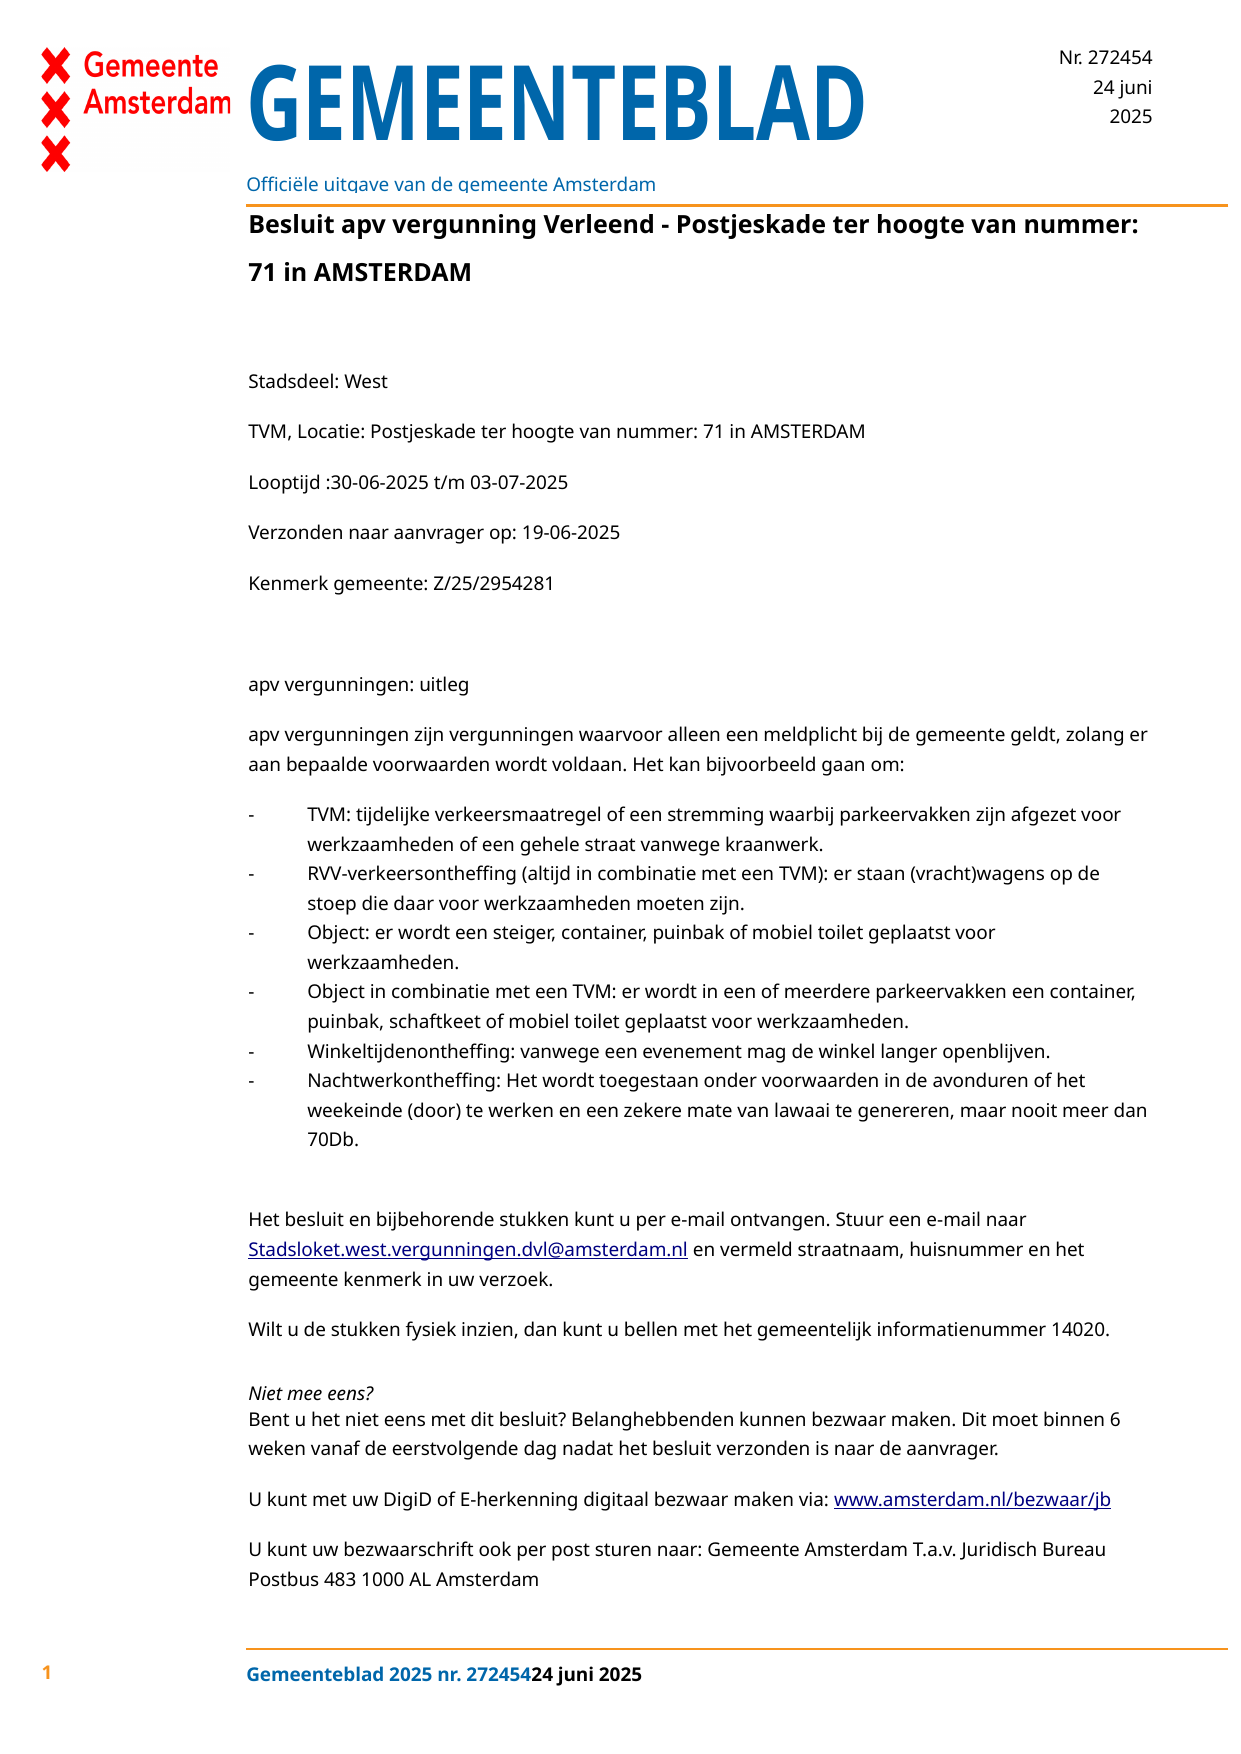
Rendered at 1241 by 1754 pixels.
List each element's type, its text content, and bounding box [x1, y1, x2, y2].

text Besluit apv vergunning Verleend - Postjeskade ter hoogte van nummer: 71 in AMSTERDAM [248, 207, 1152, 288]
text Verzonden naar aanvrager op: 19-06-2025 [248, 519, 1152, 545]
text TVM, Locatie: Postjeskade ter hoogte van nummer: 71 in AMSTERDAM [248, 419, 1152, 444]
picture [41, 47, 231, 172]
text Looptijd :30-06-2025 t/m 03-07-2025 [248, 469, 1152, 495]
list TVM: tijdelijke verkeersmaatregel of een stremming waarbij parkeervakken zijn afgezet voor werkzaamheden of een gehele straat vanwege kraanwerk. [248, 801, 1152, 857]
text Kenmerk gemeente: Z/25/2954281 [248, 570, 1152, 596]
text apv vergunningen zijn vergunningen waarvoor alleen een meldplicht bij de gemeente geldt, zolang er aan bepaalde voorwaarden wordt voldaan. Het kan bijvoorbeeld gaan om: [248, 721, 1152, 777]
text Wilt u de stukken fysiek inzien, dan kunt u bellen met het gemeentelijk informatienummer 14020. [248, 1316, 1152, 1342]
text Bent u het niet eens met dit besluit? Belanghebbenden kunnen bezwaar maken. Dit moet binnen 6 weken vanaf de eerstvolgende dag nadat het besluit verzonden is naar de aanvrager. [248, 1406, 1152, 1461]
text U kunt met uw DigiD of E-herkenning digitaal bezwaar maken via: www.amsterdam.nl/bezwaar/jb [248, 1486, 1152, 1512]
text apv vergunningen: uitleg [248, 671, 1152, 697]
list RVV-verkeersontheffing (altijd in combinatie met een TVM): er staan (vracht)wagens op de stoep die daar voor werkzaamheden moeten zijn. [248, 860, 1152, 916]
text Het besluit en bijbehorende stukken kunt u per e-mail ontvangen. Stuur een e-mail naar Stadsloket.west.vergunningen.dvl@amsterdam.nl en vermeld straatnaam, huisnummer en het gemeente kenmerk in uw verzoek. [248, 1207, 1152, 1292]
text Niet mee eens? [248, 1380, 1152, 1406]
text Stadsdeel: West [248, 368, 1152, 394]
list Object in combinatie met een TVM: er wordt in een of meerdere parkeervakken een container, puinbak, schaftkeet of mobiel toilet geplaatst voor werkzaamheden. [248, 979, 1152, 1034]
text U kunt uw bezwaarschrift ook per post sturen naar: Gemeente Amsterdam T.a.v. Juridisch Bureau Postbus 483 1000 AL Amsterdam [248, 1536, 1152, 1592]
list Nachtwerkontheffing: Het wordt toegestaan onder voorwaarden in de avonduren of het weekeinde (door) te werken en een zekere mate van lawaai te genereren, maar nooit meer dan 70Db. [248, 1067, 1152, 1152]
list Object: er wordt een steiger, container, puinbak of mobiel toilet geplaatst voor werkzaamheden. [248, 919, 1152, 975]
list Winkeltijdenontheffing: vanwege een evenement mag de winkel langer openblijven. [248, 1038, 1152, 1064]
